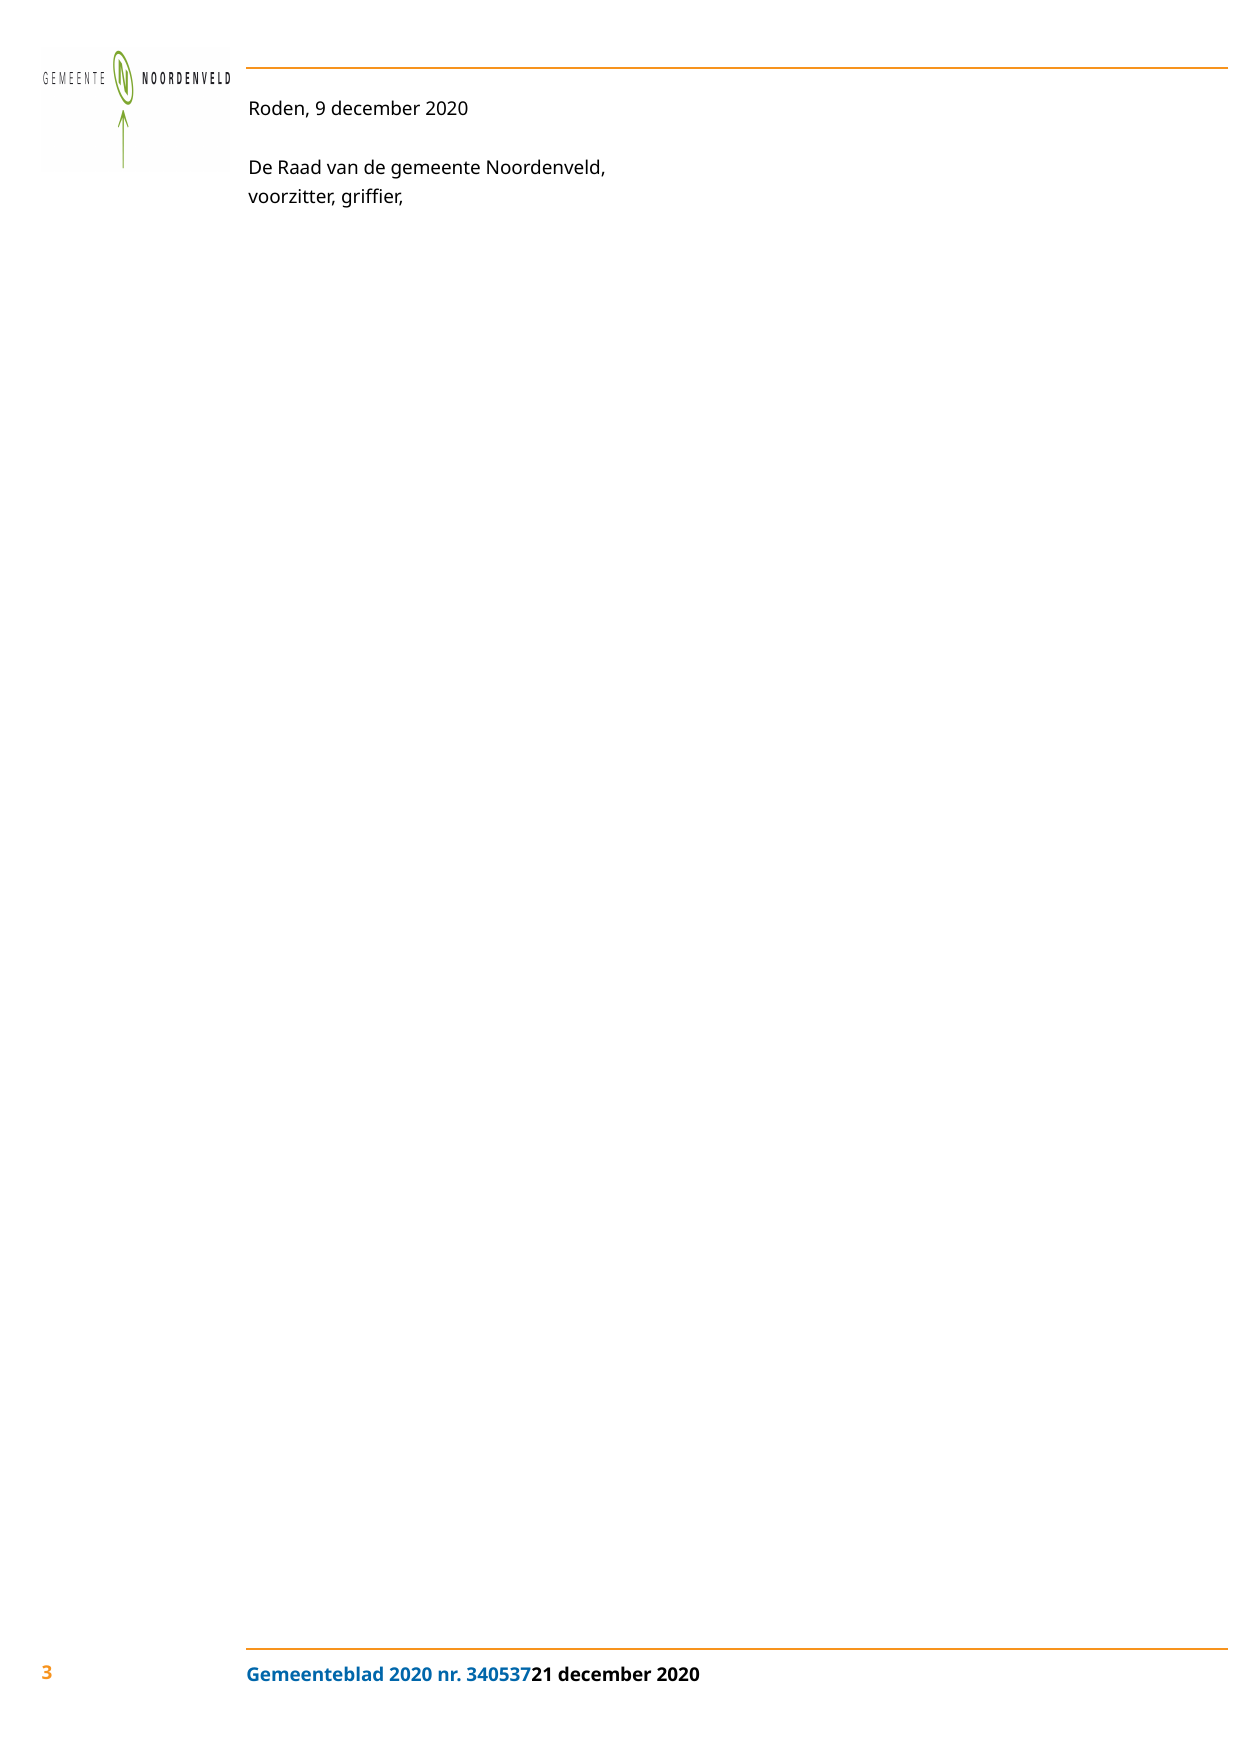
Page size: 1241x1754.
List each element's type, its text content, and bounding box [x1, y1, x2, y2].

text Roden, 9 december 2020 [248, 95, 1152, 121]
picture [41, 47, 231, 172]
text De Raad van de gemeente Noordenveld, [248, 154, 1152, 180]
text voorzitter, griffier, [248, 183, 1152, 209]
